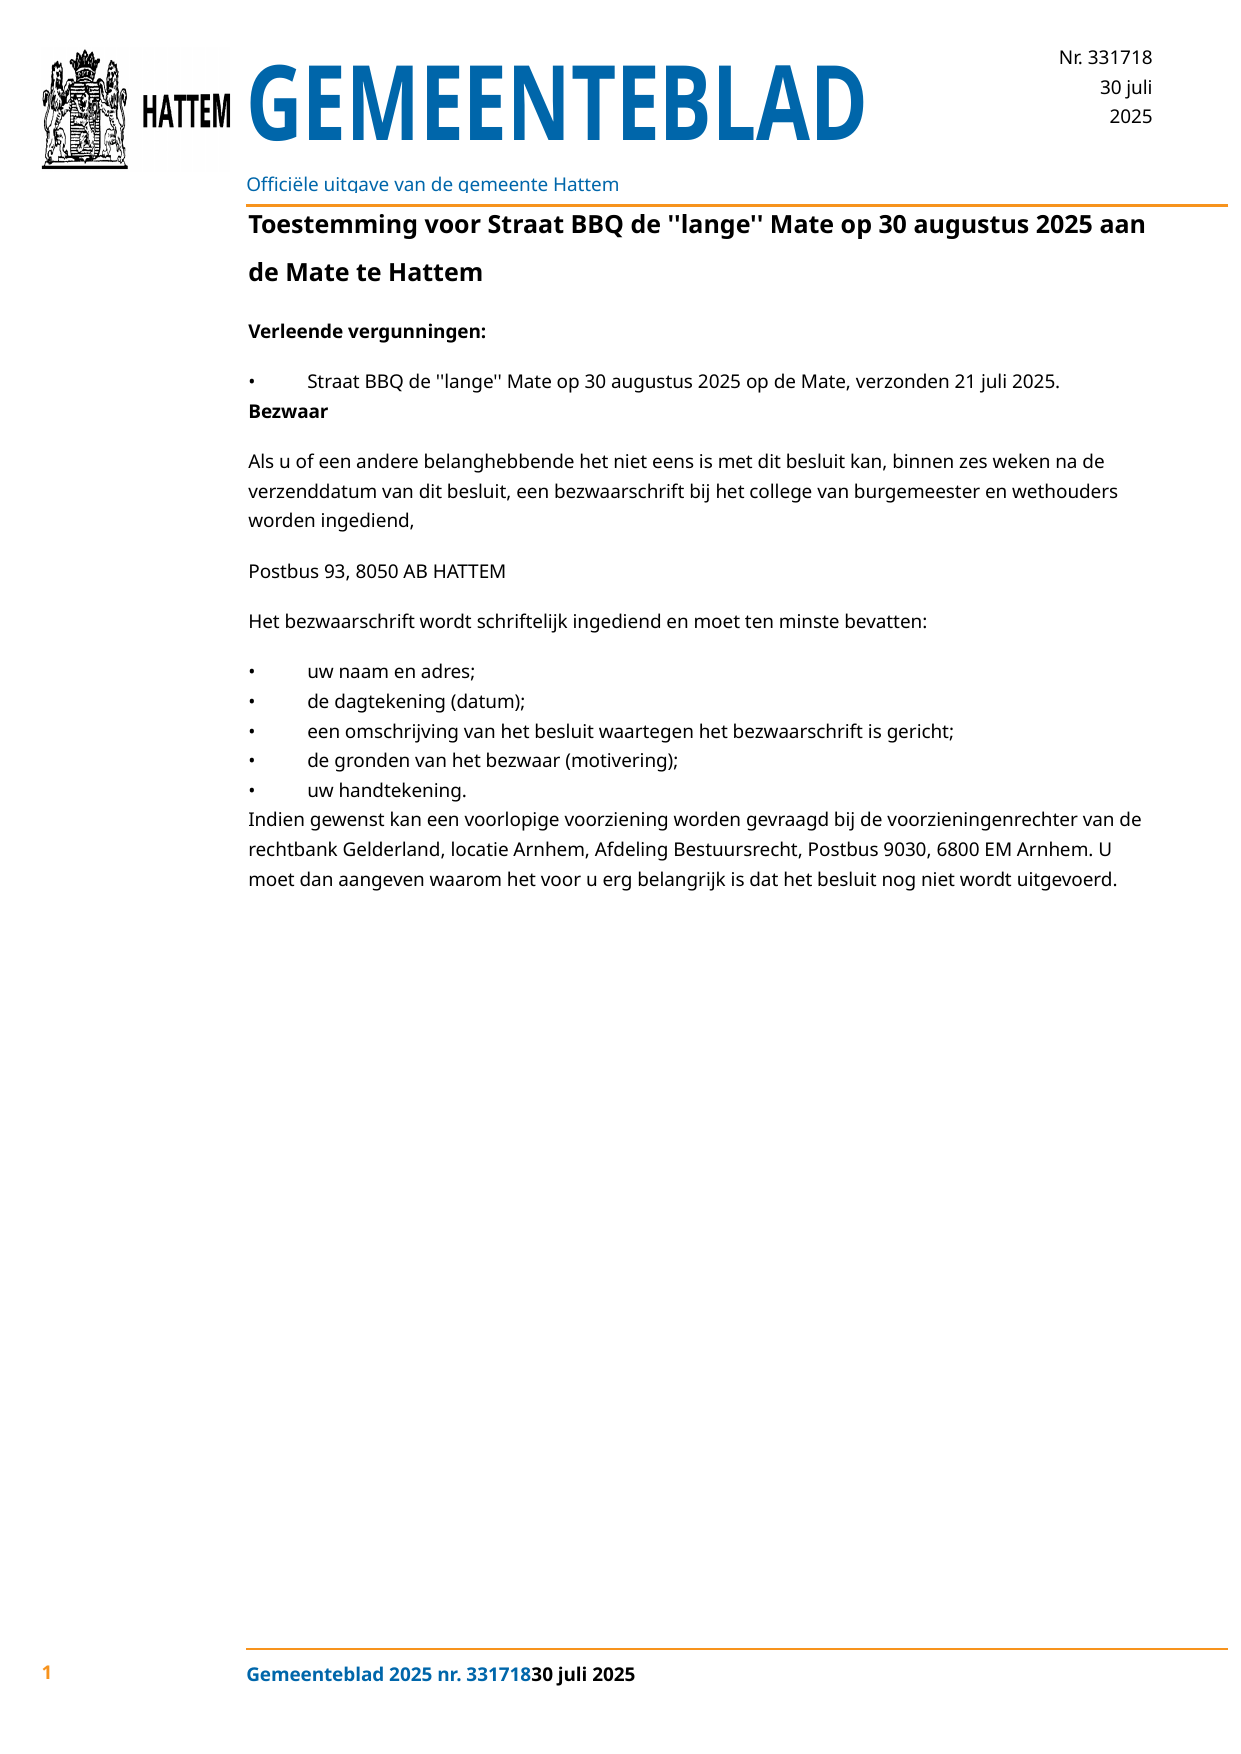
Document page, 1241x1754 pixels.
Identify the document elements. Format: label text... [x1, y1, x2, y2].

text Verleende vergunningen: [248, 318, 1152, 344]
text Het bezwaarschrift wordt schriftelijk ingediend en moet ten minste bevatten: [248, 608, 1152, 634]
list Straat BBQ de ''lange'' Mate op 30 augustus 2025 op de Mate, verzonden 21 juli 2025. [248, 368, 1152, 394]
text Als u of een andere belanghebbende het niet eens is met dit besluit kan, binnen zes weken na de verzenddatum van dit besluit, een bezwaarschrift bij het college van burgemeester en wethouders worden ingediend, [248, 448, 1152, 533]
text Indien gewenst kan een voorlopige voorziening worden gevraagd bij de voorzieningenrechter van de rechtbank Gelderland, locatie Arnhem, Afdeling Bestuursrecht, Postbus 9030, 6800 EM Arnhem. U moet dan aangeven waarom het voor u erg belangrijk is dat het besluit nog niet wordt uitgevoerd. [248, 807, 1152, 892]
text Toestemming voor Straat BBQ de ''lange'' Mate op 30 augustus 2025 aan de Mate te Hattem [248, 207, 1152, 288]
list de gronden van het bezwaar (motivering); [248, 747, 1152, 773]
text Bezwaar [248, 398, 1152, 424]
list een omschrijving van het besluit waartegen het bezwaarschrift is gericht; [248, 718, 1152, 744]
list de dagtekening (datum); [248, 688, 1152, 714]
picture [41, 47, 231, 172]
text Postbus 93, 8050 AB HATTEM [248, 558, 1152, 584]
list uw handtekening. [248, 777, 1152, 803]
list uw naam en adres; [248, 659, 1152, 684]
